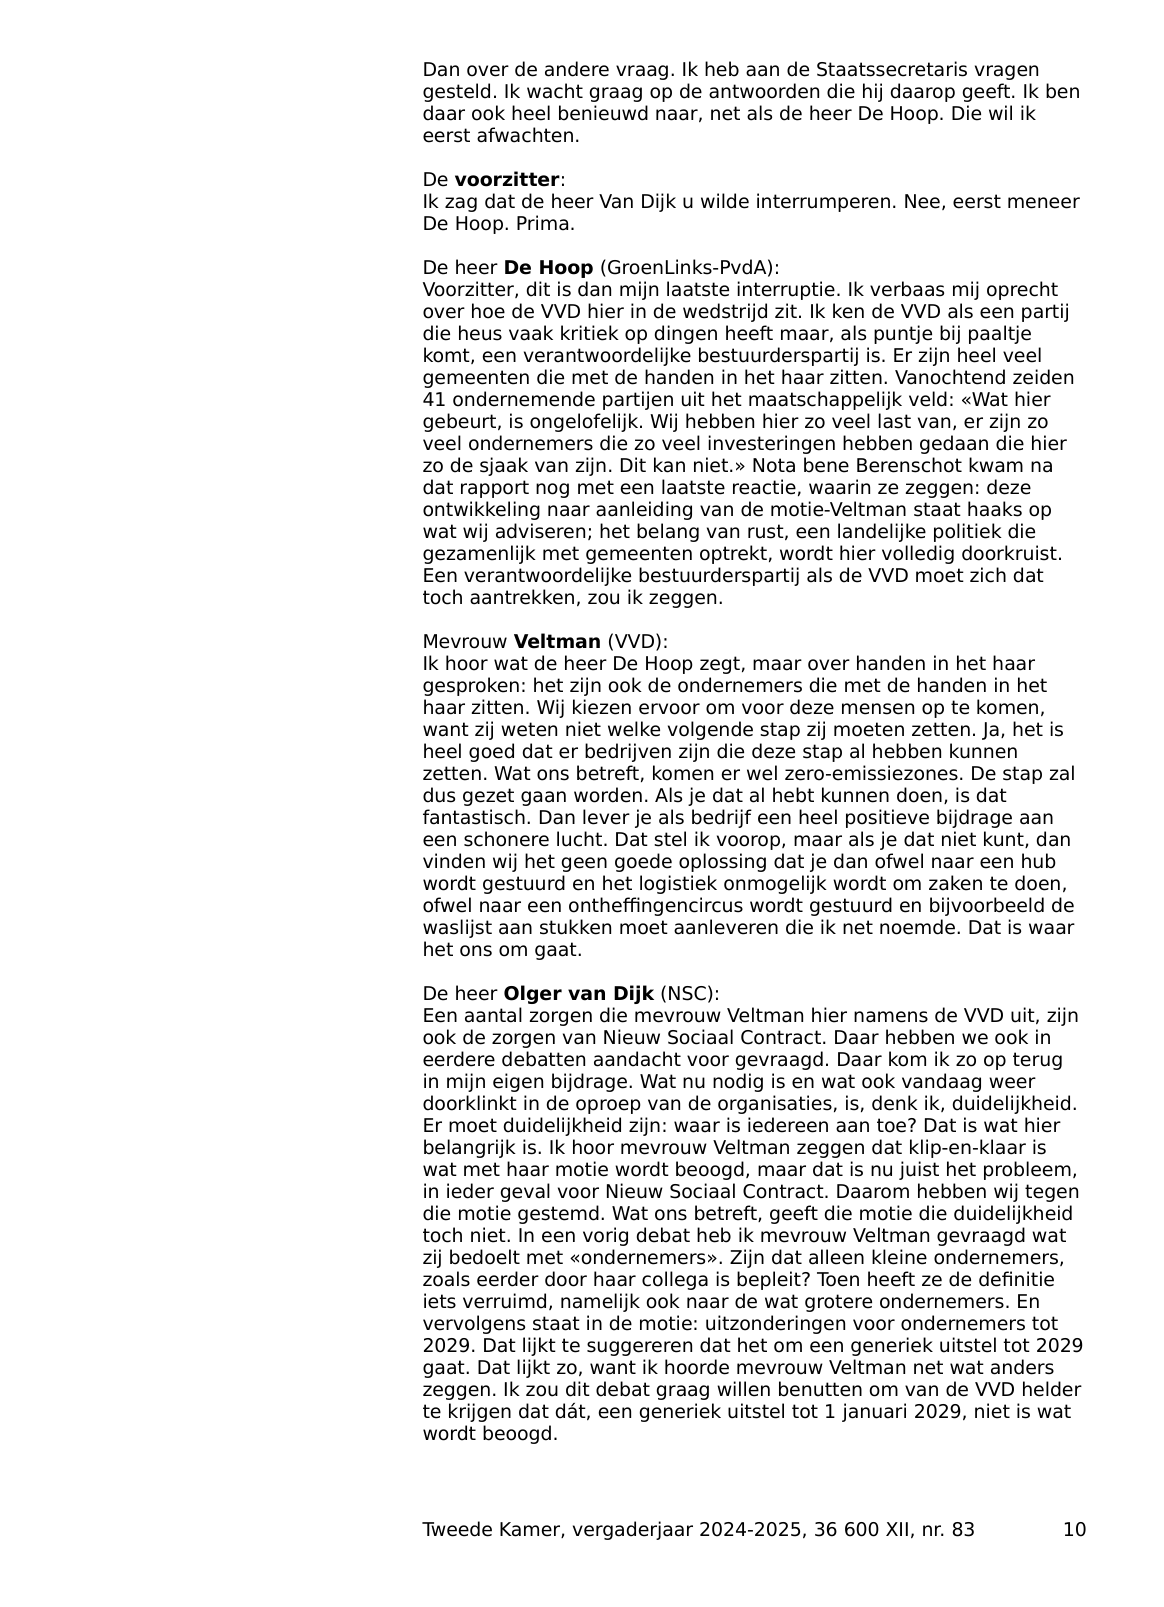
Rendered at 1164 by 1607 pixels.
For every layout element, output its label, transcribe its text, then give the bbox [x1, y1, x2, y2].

text De voorzitter: [422, 169, 1087, 191]
text Voorzitter, dit is dan mijn laatste interruptie. Ik verbaas mij oprecht over hoe de VVD hier in de wedstrijd zit. Ik ken de VVD als een partij die heus vaak kritiek op dingen heeft maar, als puntje bij paaltje komt, een verantwoordelijke bestuurderspartij is. Er zijn heel veel gemeenten die met de handen in het haar zitten. Vanochtend zeiden 41 ondernemende partijen uit het maatschappelijk veld: «Wat hier gebeurt, is ongelofelijk. Wij hebben hier zo veel last van, er zijn zo veel ondernemers die zo veel investeringen hebben gedaan die hier zo de sjaak van zijn. Dit kan niet.» Nota bene Berenschot kwam na dat rapport nog met een laatste reactie, waarin ze zeggen: deze ontwikkeling naar aanleiding van de motie-Veltman staat haaks op wat wij adviseren; het belang van rust, een landelijke politiek die gezamenlijk met gemeenten optrekt, wordt hier volledig doorkruist. Een verantwoordelijke bestuurderspartij als de VVD moet zich dat toch aantrekken, zou ik zeggen. [422, 279, 1087, 609]
text Mevrouw Veltman (VVD): [422, 631, 1087, 653]
text Dan over de andere vraag. Ik heb aan de Staatssecretaris vragen gesteld. Ik wacht graag op de antwoorden die hij daarop geeft. Ik ben daar ook heel benieuwd naar, net als de heer De Hoop. Die wil ik eerst afwachten. [422, 59, 1087, 147]
text Ik hoor wat de heer De Hoop zegt, maar over handen in het haar gesproken: het zijn ook de ondernemers die met de handen in het haar zitten. Wij kiezen ervoor om voor deze mensen op te komen, want zij weten niet welke volgende stap zij moeten zetten. Ja, het is heel goed dat er bedrijven zijn die deze stap al hebben kunnen zetten. Wat ons betreft, komen er wel zero-emissiezones. De stap zal dus gezet gaan worden. Als je dat al hebt kunnen doen, is dat fantastisch. Dan lever je als bedrijf een heel positieve bijdrage aan een schonere lucht. Dat stel ik voorop, maar als je dat niet kunt, dan vinden wij het geen goede oplossing dat je dan ofwel naar een hub wordt gestuurd en het logistiek onmogelijk wordt om zaken te doen, ofwel naar een ontheffingencircus wordt gestuurd en bijvoorbeeld de waslijst aan stukken moet aanleveren die ik net noemde. Dat is waar het ons om gaat. [422, 653, 1087, 961]
text Een aantal zorgen die mevrouw Veltman hier namens de VVD uit, zijn ook de zorgen van Nieuw Sociaal Contract. Daar hebben we ook in eerdere debatten aandacht voor gevraagd. Daar kom ik zo op terug in mijn eigen bijdrage. Wat nu nodig is en wat ook vandaag weer doorklinkt in de oproep van de organisaties, is, denk ik, duidelijkheid. Er moet duidelijkheid zijn: waar is iedereen aan toe? Dat is wat hier belangrijk is. Ik hoor mevrouw Veltman zeggen dat klip-en-klaar is wat met haar motie wordt beoogd, maar dat is nu juist het probleem, in ieder geval voor Nieuw Sociaal Contract. Daarom hebben wij tegen die motie gestemd. Wat ons betreft, geeft die motie die duidelijkheid toch niet. In een vorig debat heb ik mevrouw Veltman gevraagd wat zij bedoelt met «ondernemers». Zijn dat alleen kleine ondernemers, zoals eerder door haar collega is bepleit? Toen heeft ze de definitie iets verruimd, namelijk ook naar de wat grotere ondernemers. En vervolgens staat in de motie: uitzonderingen voor ondernemers tot 2029. Dat lijkt te suggereren dat het om een generiek uitstel tot 2029 gaat. Dat lijkt zo, want ik hoorde mevrouw Veltman net wat anders zeggen. Ik zou dit debat graag willen benutten om van de VVD helder te krijgen dat dát, een generiek uitstel tot 1 januari 2029, niet is wat wordt beoogd. [422, 1005, 1087, 1444]
text De heer De Hoop (GroenLinks-PvdA): [422, 257, 1087, 279]
text De heer Olger van Dijk (NSC): [422, 983, 1087, 1005]
text Ik zag dat de heer Van Dijk u wilde interrumperen. Nee, eerst meneer De Hoop. Prima. [422, 191, 1087, 235]
